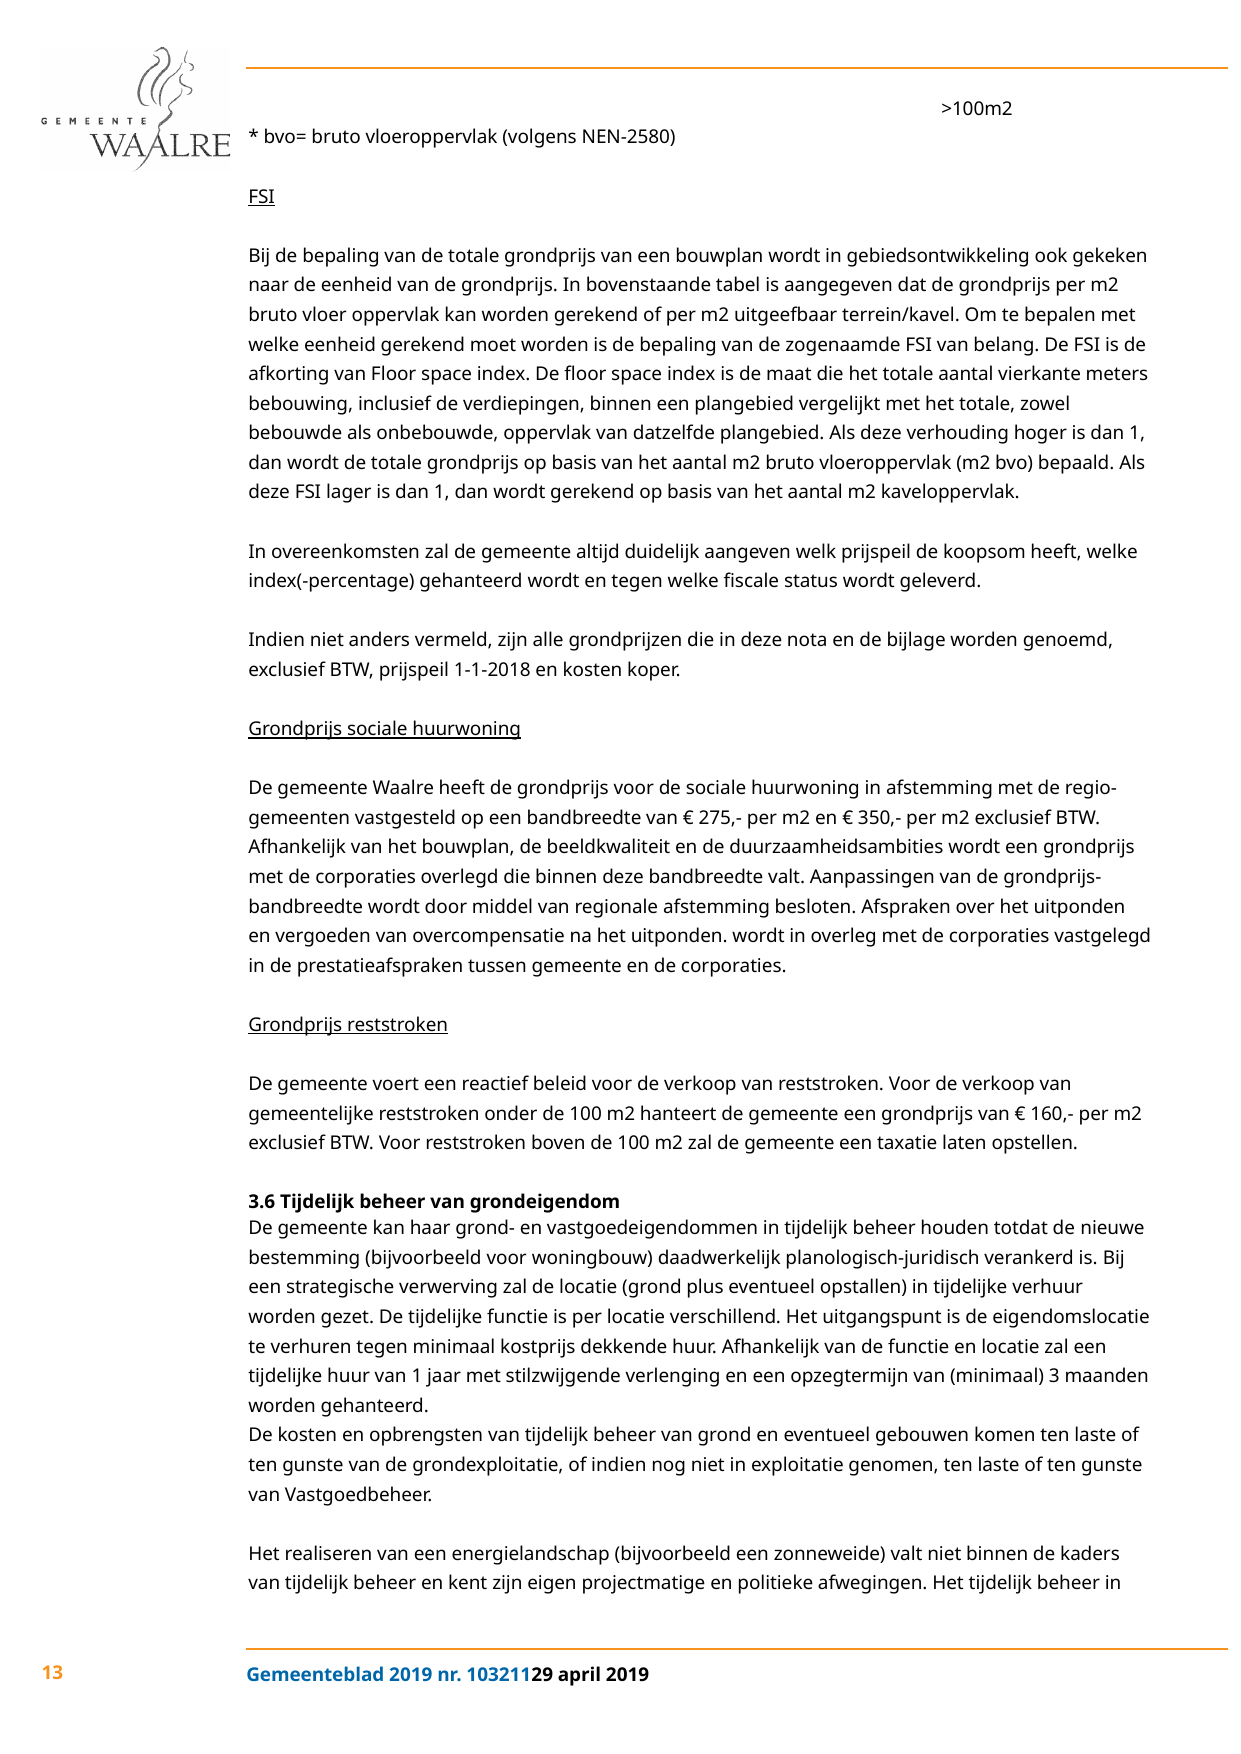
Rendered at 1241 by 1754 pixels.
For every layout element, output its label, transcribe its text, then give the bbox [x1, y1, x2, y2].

text De gemeente Waalre heeft de grondprijs voor de sociale huurwoning in afstemming met de regio-gemeenten vastgesteld op een bandbreedte van € 275,- per m2 en € 350,- per m2 exclusief BTW. Afhankelijk van het bouwplan, de beeldkwaliteit en de duurzaamheidsambities wordt een grondprijs met de corporaties overlegd die binnen deze bandbreedte valt. Aanpassingen van de grondprijs-bandbreedte wordt door middel van regionale afstemming besloten. Afspraken over het uitponden en vergoeden van overcompensatie na het uitponden. wordt in overleg met de corporaties vastgelegd in de prestatieafspraken tussen gemeente en de corporaties. [248, 774, 1152, 978]
table_cell >100m2 [941, 95, 1152, 121]
text Bij de bepaling van de totale grondprijs van een bouwplan wordt in gebiedsontwikkeling ook gekeken naar de eenheid van de grondprijs. In bovenstaande tabel is aangegeven dat de grondprijs per m2 bruto vloer oppervlak kan worden gerekend of per m2 uitgeefbaar terrein/kavel. Om te bepalen met welke eenheid gerekend moet worden is de bepaling van de zogenaamde FSI van belang. De FSI is de afkorting van Floor space index. De floor space index is de maat die het totale aantal vierkante meters bebouwing, inclusief de verdiepingen, binnen een plangebied vergelijkt met het totale, zowel bebouwde als onbebouwde, oppervlak van datzelfde plangebied. Als deze verhouding hoger is dan 1, dan wordt de totale grondprijs op basis van het aantal m2 bruto vloeroppervlak (m2 bvo) bepaald. Als deze FSI lager is dan 1, dan wordt gerekend op basis van het aantal m2 kaveloppervlak. [248, 242, 1152, 504]
text 3.6 Tijdelijk beheer van grondeigendom [248, 1189, 1152, 1214]
text Grondprijs sociale huurwoning [248, 715, 1152, 741]
text De gemeente voert een reactief beleid voor de verkoop van reststroken. Voor de verkoop van gemeentelijke reststroken onder de 100 m2 hanteert de gemeente een grondprijs van € 160,- per m2 exclusief BTW. Voor reststroken boven de 100 m2 zal de gemeente een taxatie laten opstellen. [248, 1070, 1152, 1155]
table_cell [520, 95, 739, 121]
text Indien niet anders vermeld, zijn alle grondprijzen die in deze nota en de bijlage worden genoemd, exclusief BTW, prijspeil 1-1-2018 en kosten koper. [248, 627, 1152, 682]
text FSI [248, 183, 1152, 209]
table_cell [739, 95, 941, 121]
text De gemeente kan haar grond- en vastgoedeigendommen in tijdelijk beheer houden totdat de nieuwe bestemming (bijvoorbeeld voor woningbouw) daadwerkelijk planologisch-juridisch verankerd is. Bij een strategische verwerving zal de locatie (grond plus eventueel opstallen) in tijdelijke verhuur worden gezet. De tijdelijke functie is per locatie verschillend. Het uitgangspunt is de eigendomslocatie te verhuren tegen minimaal kostprijs dekkende huur. Afhankelijk van de functie en locatie zal een tijdelijke huur van 1 jaar met stilzwijgende verlenging en een opzegtermijn van (minimaal) 3 maanden worden gehanteerd. De kosten en opbrengsten van tijdelijk beheer van grond en eventueel gebouwen komen ten laste of ten gunste van de grondexploitatie, of indien nog niet in exploitatie genomen, ten laste of ten gunste van Vastgoedbeheer. [248, 1214, 1152, 1506]
text In overeenkomsten zal de gemeente altijd duidelijk aangeven welk prijspeil de koopsom heeft, welke index(-percentage) gehanteerd wordt en tegen welke fiscale status wordt geleverd. [248, 538, 1152, 593]
text Het realiseren van een energielandschap (bijvoorbeeld een zonneweide) valt niet binnen de kaders van tijdelijk beheer en kent zijn eigen projectmatige en politieke afwegingen. Het tijdelijk beheer in [248, 1540, 1152, 1595]
text Grondprijs reststroken [248, 1011, 1152, 1037]
table_cell [248, 95, 520, 121]
picture [41, 47, 231, 172]
text * bvo= bruto vloeroppervlak (volgens NEN-2580) [248, 124, 1152, 149]
